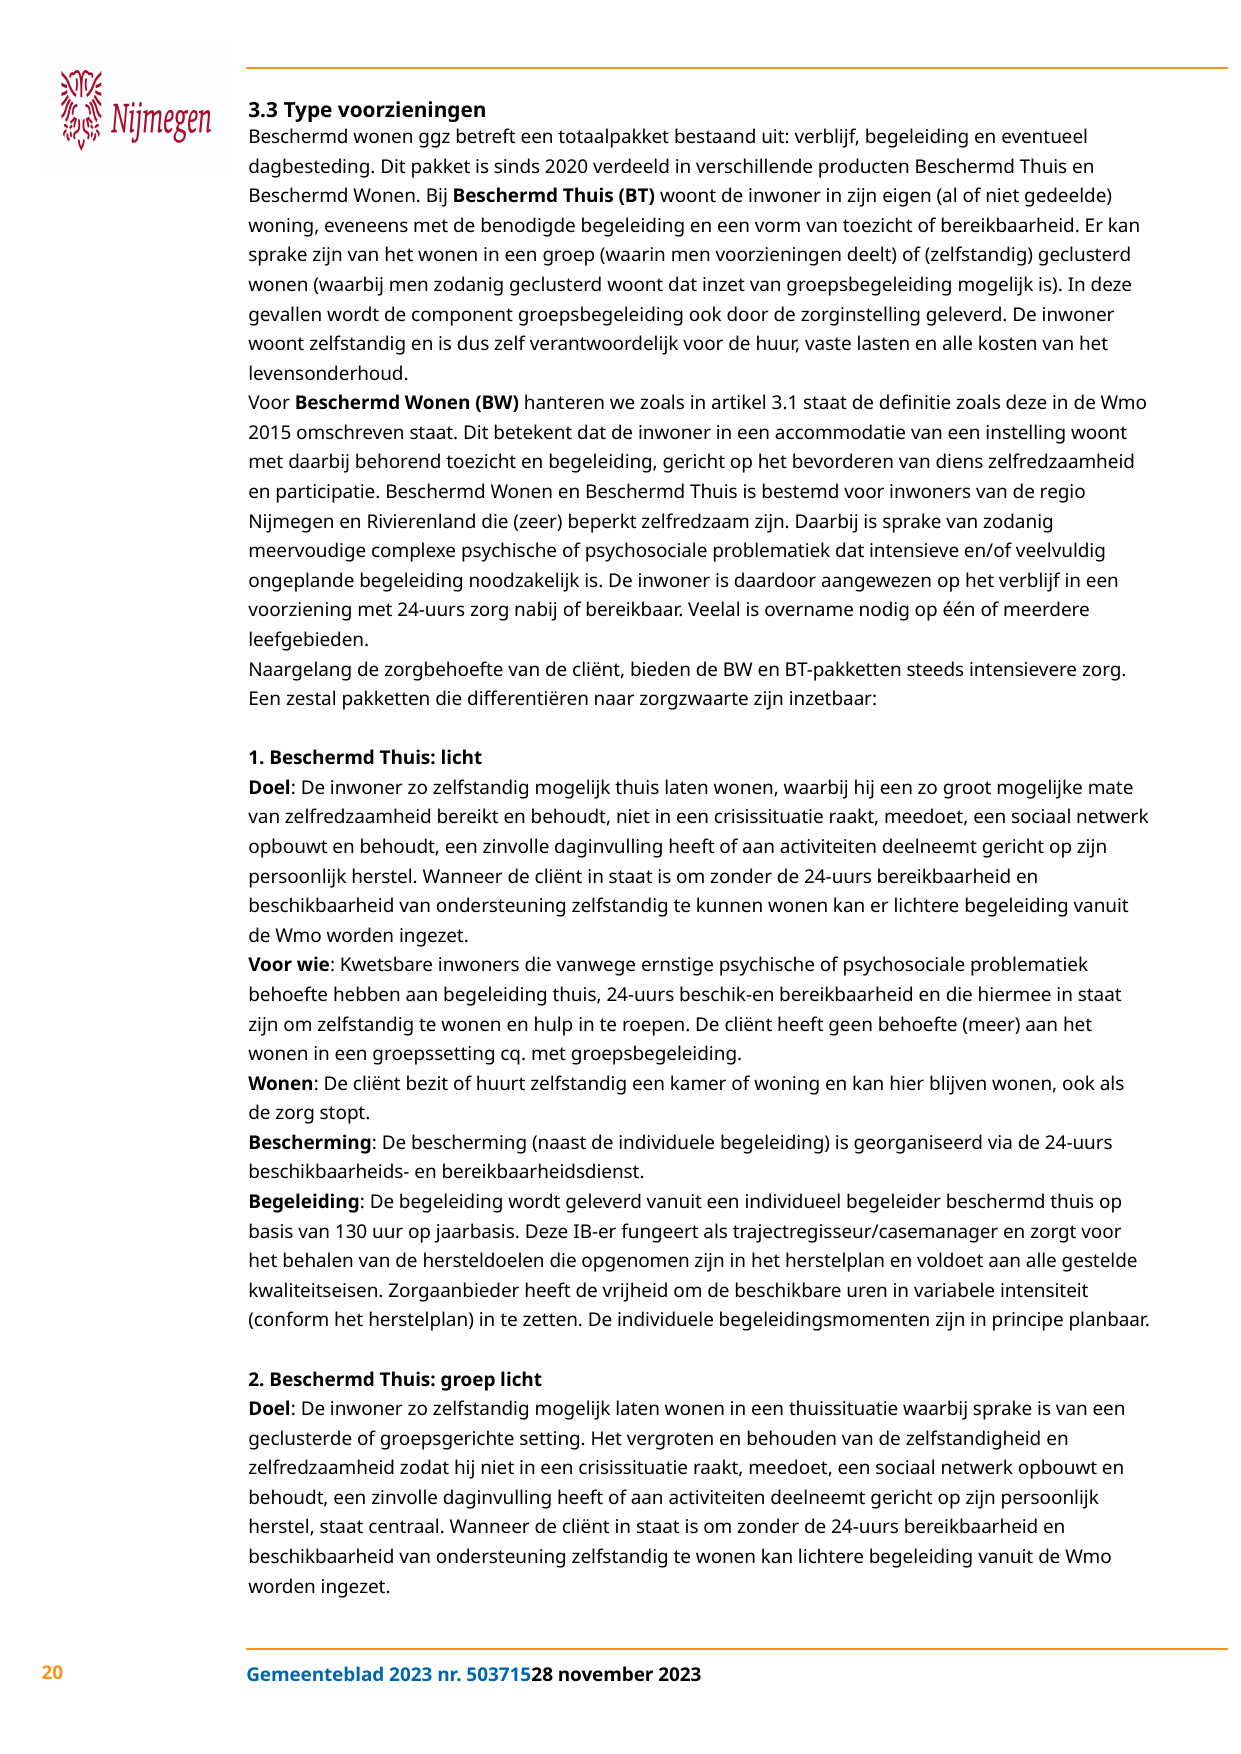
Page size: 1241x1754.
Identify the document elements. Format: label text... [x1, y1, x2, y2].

text Begeleiding: De begeleiding wordt geleverd vanuit een individueel begeleider beschermd thuis op basis van 130 uur op jaarbasis. Deze IB-er fungeert als trajectregisseur/casemanager en zorgt voor het behalen van de hersteldoelen die opgenomen zijn in het herstelplan en voldoet aan alle gestelde kwaliteitseisen. Zorgaanbieder heeft de vrijheid om de beschikbare uren in variabele intensiteit (conform het herstelplan) in te zetten. De individuele begeleidingsmomenten zijn in principe planbaar. [248, 1188, 1152, 1332]
text Voor Beschermd Wonen (BW) hanteren we zoals in artikel 3.1 staat de definitie zoals deze in de Wmo 2015 omschreven staat. Dit betekent dat de inwoner in een accommodatie van een instelling woont met daarbij behorend toezicht en begeleiding, gericht op het bevorderen van diens zelfredzaamheid en participatie. Beschermd Wonen en Beschermd Thuis is bestemd voor inwoners van de regio Nijmegen en Rivierenland die (zeer) beperkt zelfredzaam zijn. Daarbij is sprake van zodanig meervoudige complexe psychische of psychosociale problematiek dat intensieve en/of veelvuldig ongeplande begeleiding noodzakelijk is. De inwoner is daardoor aangewezen op het verblijf in een voorziening met 24-uurs zorg nabij of bereikbaar. Veelal is overname nodig op één of meerdere leefgebieden. [248, 389, 1152, 652]
text Wonen: De cliënt bezit of huurt zelfstandig een kamer of woning en kan hier blijven wonen, ook als de zorg stopt. [248, 1070, 1152, 1125]
text Beschermd wonen ggz betreft een totaalpakket bestaand uit: verblijf, begeleiding en eventueel dagbesteding. Dit pakket is sinds 2020 verdeeld in verschillende producten Beschermd Thuis en Beschermd Wonen. Bij Beschermd Thuis (BT) woont de inwoner in zijn eigen (al of niet gedeelde) woning, eveneens met de benodigde begeleiding en een vorm van toezicht of bereikbaarheid. Er kan sprake zijn van het wonen in een groep (waarin men voorzieningen deelt) of (zelfstandig) geclusterd wonen (waarbij men zodanig geclusterd woont dat inzet van groepsbegeleiding mogelijk is). In deze gevallen wordt de component groepsbegeleiding ook door de zorginstelling geleverd. De inwoner woont zelfstandig en is dus zelf verantwoordelijk voor de huur, vaste lasten en alle kosten van het levensonderhoud. [248, 123, 1152, 386]
text Bescherming: De bescherming (naast de individuele begeleiding) is georganiseerd via de 24-uurs beschikbaarheids- en bereikbaarheidsdienst. [248, 1129, 1152, 1184]
text Naargelang de zorgbehoefte van de cliënt, bieden de BW en BT-pakketten steeds intensievere zorg. Een zestal pakketten die differentiëren naar zorgzwaarte zijn inzetbaar: [248, 656, 1152, 711]
text 3.3 Type voorzieningen [248, 95, 1152, 123]
text 1. Beschermd Thuis: licht [248, 744, 1152, 770]
text Doel: De inwoner zo zelfstandig mogelijk thuis laten wonen, waarbij hij een zo groot mogelijke mate van zelfredzaamheid bereikt en behoudt, niet in een crisissituatie raakt, meedoet, een sociaal netwerk opbouwt en behoudt, een zinvolle daginvulling heeft of aan activiteiten deelneemt gericht op zijn persoonlijk herstel. Wanneer de cliënt in staat is om zonder de 24-uurs bereikbaarheid en beschikbaarheid van ondersteuning zelfstandig te kunnen wonen kan er lichtere begeleiding vanuit de Wmo worden ingezet. [248, 774, 1152, 948]
picture [41, 47, 231, 172]
text 2. Beschermd Thuis: groep licht [248, 1366, 1152, 1391]
text Doel: De inwoner zo zelfstandig mogelijk laten wonen in een thuissituatie waarbij sprake is van een geclusterde of groepsgerichte setting. Het vergroten en behouden van de zelfstandigheid en zelfredzaamheid zodat hij niet in een crisissituatie raakt, meedoet, een sociaal netwerk opbouwt en behoudt, een zinvolle daginvulling heeft of aan activiteiten deelneemt gericht op zijn persoonlijk herstel, staat centraal. Wanneer de cliënt in staat is om zonder de 24-uurs bereikbaarheid en beschikbaarheid van ondersteuning zelfstandig te wonen kan lichtere begeleiding vanuit de Wmo worden ingezet. [248, 1395, 1152, 1598]
text Voor wie: Kwetsbare inwoners die vanwege ernstige psychische of psychosociale problematiek behoefte hebben aan begeleiding thuis, 24-uurs beschik-en bereikbaarheid en die hiermee in staat zijn om zelfstandig te wonen en hulp in te roepen. De cliënt heeft geen behoefte (meer) aan het wonen in een groepssetting cq. met groepsbegeleiding. [248, 952, 1152, 1066]
